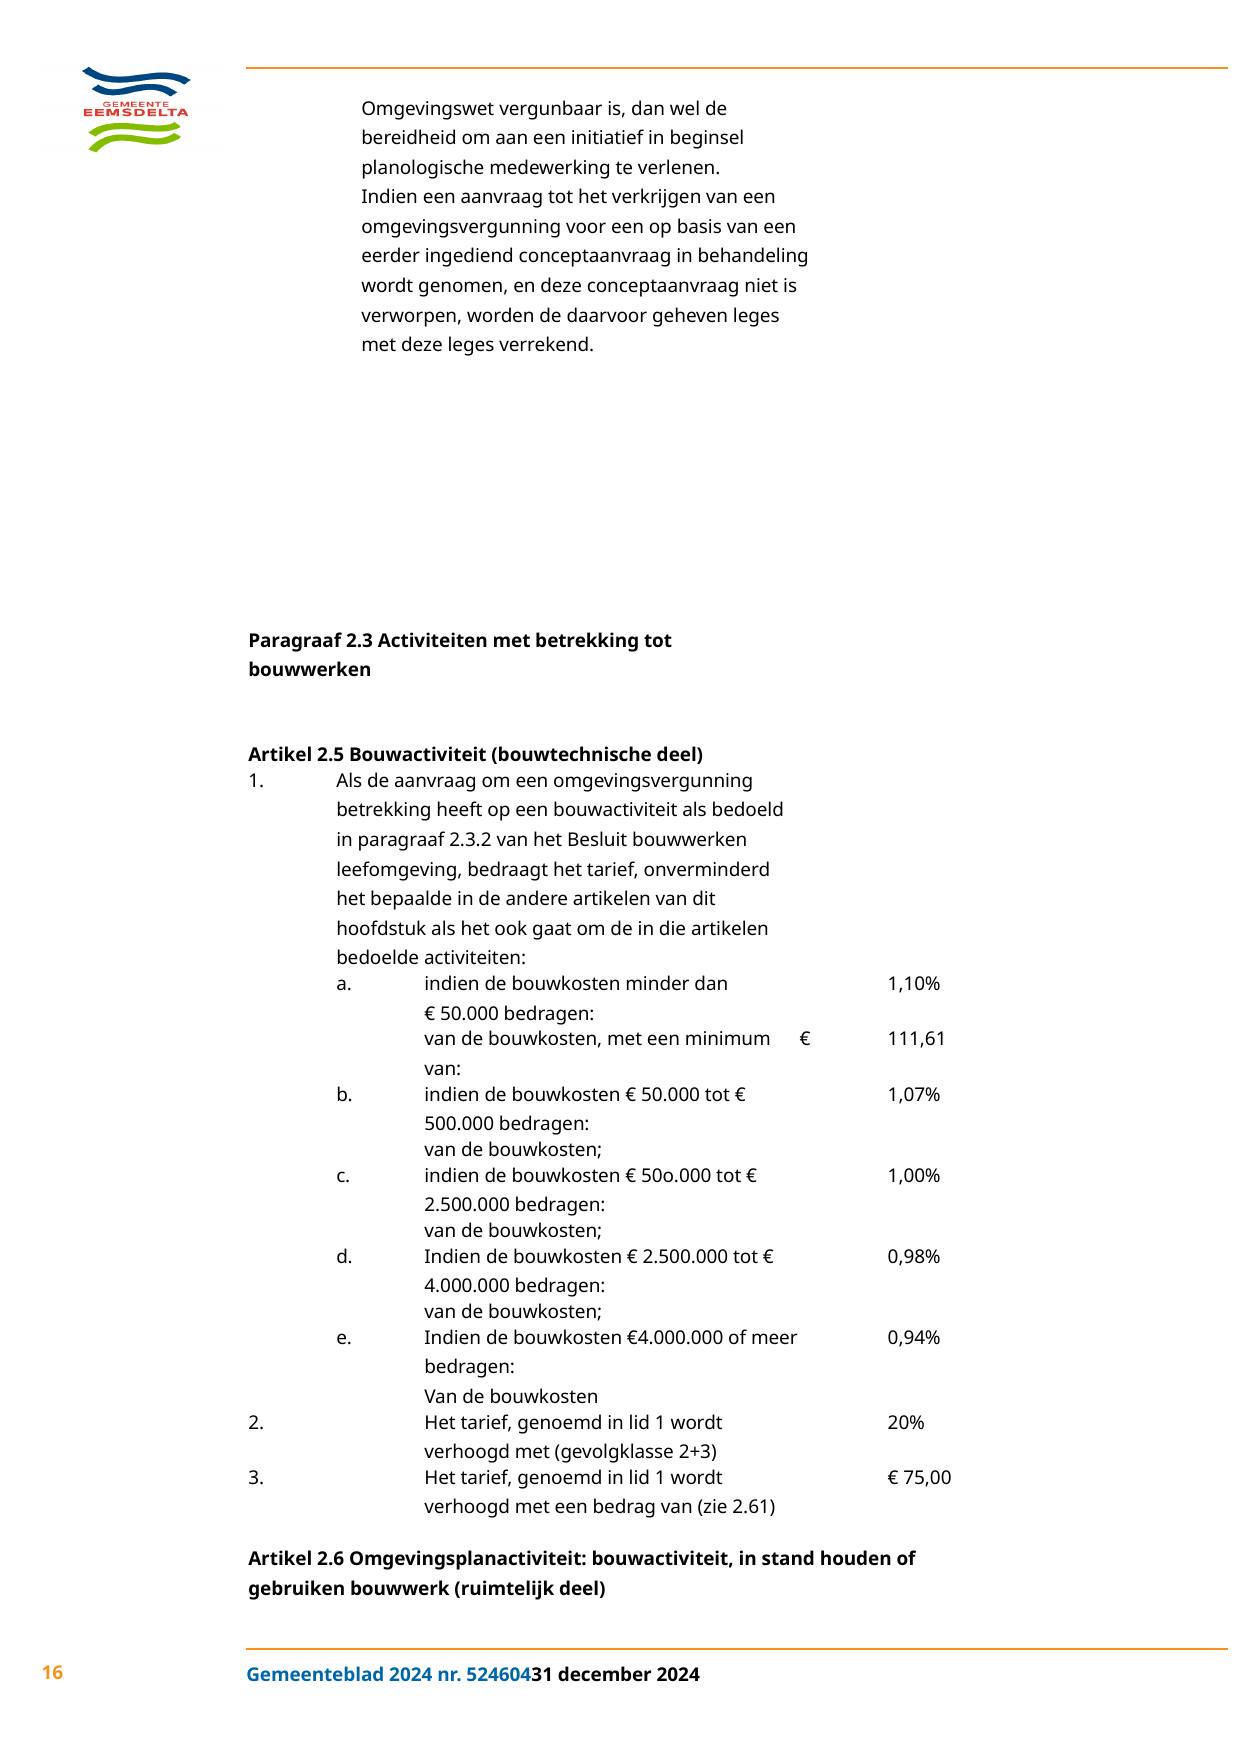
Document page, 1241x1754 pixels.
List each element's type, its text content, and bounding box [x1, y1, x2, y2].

table_cell [248, 1520, 336, 1545]
table_cell 0,98% [888, 1243, 975, 1298]
table_cell a. [336, 970, 424, 1026]
table_cell indien de bouwkosten € 50o.000 tot € 2.500.000 bedragen: [424, 1162, 799, 1217]
table_cell [336, 1217, 424, 1243]
table_cell 0,94% [888, 1324, 975, 1409]
table_cell € [799, 1026, 887, 1081]
table_header [799, 627, 887, 741]
table_cell [888, 1136, 975, 1162]
table_cell Het tarief, genoemd in lid 1 wordt verhoogd met een bedrag van (zie 2.61) [424, 1464, 799, 1519]
table_cell van de bouwkosten; [424, 1298, 799, 1324]
table_cell Omgevingswet vergunbaar is, dan wel de bereidheid om aan een initiatief in beginsel planologische medewerking te verlenen. Indien een aanvraag tot het verkrijgen van een omgevingsvergunning voor een op basis van een eerder ingediend conceptaanvraag in behandeling wordt genomen, en deze conceptaanvraag niet is verworpen, worden de daarvoor geheven leges met deze leges verrekend. [361, 95, 813, 357]
table_cell [248, 1324, 336, 1409]
table_cell 2. [248, 1409, 336, 1464]
table_cell van de bouwkosten; [424, 1217, 799, 1243]
table_cell 3. [248, 1464, 336, 1519]
table_cell van de bouwkosten, met een minimum van: [424, 1026, 799, 1081]
table_cell [336, 1136, 424, 1162]
table_cell [888, 1298, 975, 1324]
table_cell [336, 1464, 424, 1519]
table_cell [799, 1217, 887, 1243]
table_cell [799, 1162, 887, 1217]
table_cell [799, 1409, 887, 1464]
table_cell [248, 1298, 336, 1324]
table_cell 1,00% [888, 1162, 975, 1217]
table_cell 1,10% [888, 970, 975, 1026]
table_cell b. [336, 1081, 424, 1136]
table_cell [336, 1409, 424, 1464]
table_cell [799, 1324, 887, 1409]
table_cell indien de bouwkosten minder dan € 50.000 bedragen: [424, 970, 799, 1026]
table_cell [799, 1464, 887, 1519]
table_cell [888, 767, 975, 970]
table_cell Artikel 2.5 Bouwactiviteit (bouwtechnische deel) [248, 741, 975, 767]
table_cell [336, 1520, 424, 1545]
table_cell [975, 741, 1152, 767]
table_cell [248, 95, 361, 357]
table_cell 1. [248, 767, 336, 970]
table_cell [248, 1243, 336, 1298]
table_cell [336, 1026, 424, 1081]
table_cell [799, 1298, 887, 1324]
table_cell [799, 1243, 887, 1298]
table_cell [813, 95, 1152, 357]
table_cell Artikel 2.6 Omgevingsplanactiviteit: bouwactiviteit, in stand houden of gebruiken bouwwerk (ruimtelijk deel) [248, 1545, 975, 1601]
table_cell Indien de bouwkosten € 2.500.000 tot € 4.000.000 bedragen: [424, 1243, 799, 1298]
table_cell van de bouwkosten; [424, 1136, 799, 1162]
table_cell d. [336, 1243, 424, 1298]
table_cell [799, 1081, 887, 1136]
table_cell Indien de bouwkosten €4.000.000 of meer bedragen: Van de bouwkosten [424, 1324, 799, 1409]
table_cell Als de aanvraag om een omgevingsvergunning betrekking heeft op een bouwactiviteit als bedoeld in paragraaf 2.3.2 van het Besluit bouwwerken leefomgeving, bedraagt het tarief, onverminderd het bepaalde in de andere artikelen van dit hoofdstuk als het ook gaat om de in die artikelen bedoelde activiteiten: [336, 767, 799, 970]
table_cell e. [336, 1324, 424, 1409]
table_cell [799, 970, 887, 1026]
table_cell [248, 970, 336, 1026]
picture [41, 47, 231, 172]
table_cell [799, 767, 887, 970]
table_cell [888, 1217, 975, 1243]
table_cell c. [336, 1162, 424, 1217]
table_cell [888, 1520, 975, 1545]
table_cell € 75,00 [888, 1464, 975, 1519]
table_cell [248, 1136, 336, 1162]
table_cell [248, 1162, 336, 1217]
table_cell [799, 1520, 887, 1545]
table_cell indien de bouwkosten € 50.000 tot € 500.000 bedragen: [424, 1081, 799, 1136]
table_cell 1,07% [888, 1081, 975, 1136]
table_cell [248, 1026, 336, 1081]
table_cell [336, 1298, 424, 1324]
table_cell [424, 1520, 799, 1545]
table_cell [799, 1136, 887, 1162]
table_cell [248, 1081, 336, 1136]
table_cell [248, 1217, 336, 1243]
table_header Paragraaf 2.3 Activiteiten met betrekking tot bouwwerken [248, 627, 799, 741]
table_header [888, 627, 1063, 741]
table_cell Het tarief, genoemd in lid 1 wordt verhoogd met (gevolgklasse 2+3) [424, 1409, 799, 1464]
table_cell 111,61 [888, 1026, 975, 1081]
table_cell 20% [888, 1409, 975, 1464]
